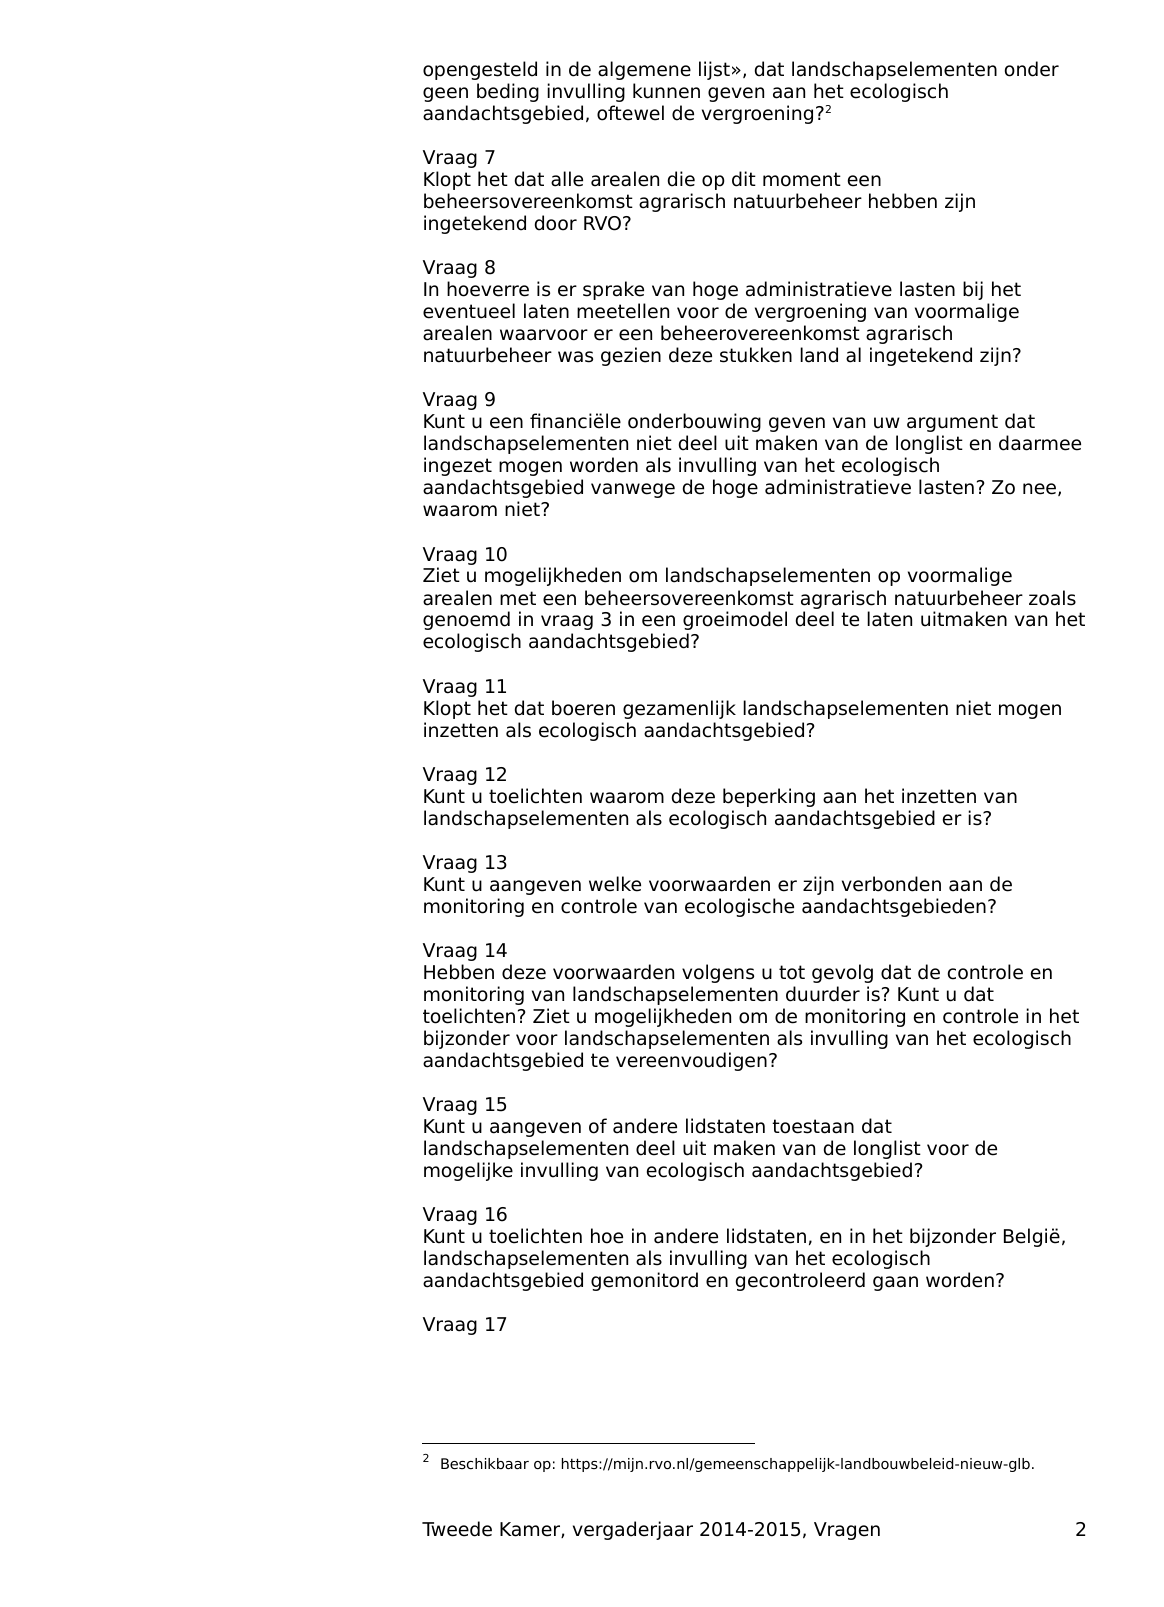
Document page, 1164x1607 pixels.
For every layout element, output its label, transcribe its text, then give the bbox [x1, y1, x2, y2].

text Kunt u toelichten hoe in andere lidstaten, en in het bijzonder België, landschapselementen als invulling van het ecologisch aandachtsgebied gemonitord en gecontroleerd gaan worden? [422, 1226, 1087, 1292]
text Hebben deze voorwaarden volgens u tot gevolg dat de controle en monitoring van landschapselementen duurder is? Kunt u dat toelichten? Ziet u mogelijkheden om de monitoring en controle in het bijzonder voor landschapselementen als invulling van het ecologisch aandachtsgebied te vereenvoudigen? [422, 962, 1087, 1072]
text Vraag 7 [422, 147, 1087, 169]
text Kunt u aangeven of andere lidstaten toestaan dat landschapselementen deel uit maken van de longlist voor de mogelijke invulling van ecologisch aandachtsgebied? [422, 1116, 1087, 1182]
text Vraag 11 [422, 676, 1087, 697]
text Kunt u een financiële onderbouwing geven van uw argument dat landschapselementen niet deel uit maken van de longlist en daarmee ingezet mogen worden als invulling van het ecologisch aandachtsgebied vanwege de hoge administratieve lasten? Zo nee, waarom niet? [422, 411, 1087, 521]
text Vraag 17 [422, 1314, 1087, 1336]
text Vraag 13 [422, 852, 1087, 874]
text opengesteld in de algemene lijst», dat landschapselementen onder geen beding invulling kunnen geven aan het ecologisch aandachtsgebied, oftewel de vergroening? [422, 59, 1087, 125]
text Beschikbaar op: https://mijn.rvo.nl/gemeenschappelijk-landbouwbeleid-nieuw-glb. [422, 1452, 1087, 1474]
text Vraag 16 [422, 1204, 1087, 1226]
text Kunt u toelichten waarom deze beperking aan het inzetten van landschapselementen als ecologisch aandachtsgebied er is? [422, 786, 1087, 829]
text Vraag 10 [422, 543, 1087, 565]
text Vraag 9 [422, 389, 1087, 411]
text Vraag 14 [422, 940, 1087, 962]
text Klopt het dat boeren gezamenlijk landschapselementen niet mogen inzetten als ecologisch aandachtsgebied? [422, 697, 1087, 741]
text Kunt u aangeven welke voorwaarden er zijn verbonden aan de monitoring en controle van ecologische aandachtsgebieden? [422, 874, 1087, 918]
text Ziet u mogelijkheden om landschapselementen op voormalige arealen met een beheersovereenkomst agrarisch natuurbeheer zoals genoemd in vraag 3 in een groeimodel deel te laten uitmaken van het ecologisch aandachtsgebied? [422, 565, 1087, 653]
text In hoeverre is er sprake van hoge administratieve lasten bij het eventueel laten meetellen voor de vergroening van voormalige arealen waarvoor er een beheerovereenkomst agrarisch natuurbeheer was gezien deze stukken land al ingetekend zijn? [422, 279, 1087, 367]
text Vraag 15 [422, 1094, 1087, 1116]
text Vraag 12 [422, 764, 1087, 786]
text Klopt het dat alle arealen die op dit moment een beheersovereenkomst agrarisch natuurbeheer hebben zijn ingetekend door RVO? [422, 169, 1087, 235]
text Vraag 8 [422, 257, 1087, 279]
